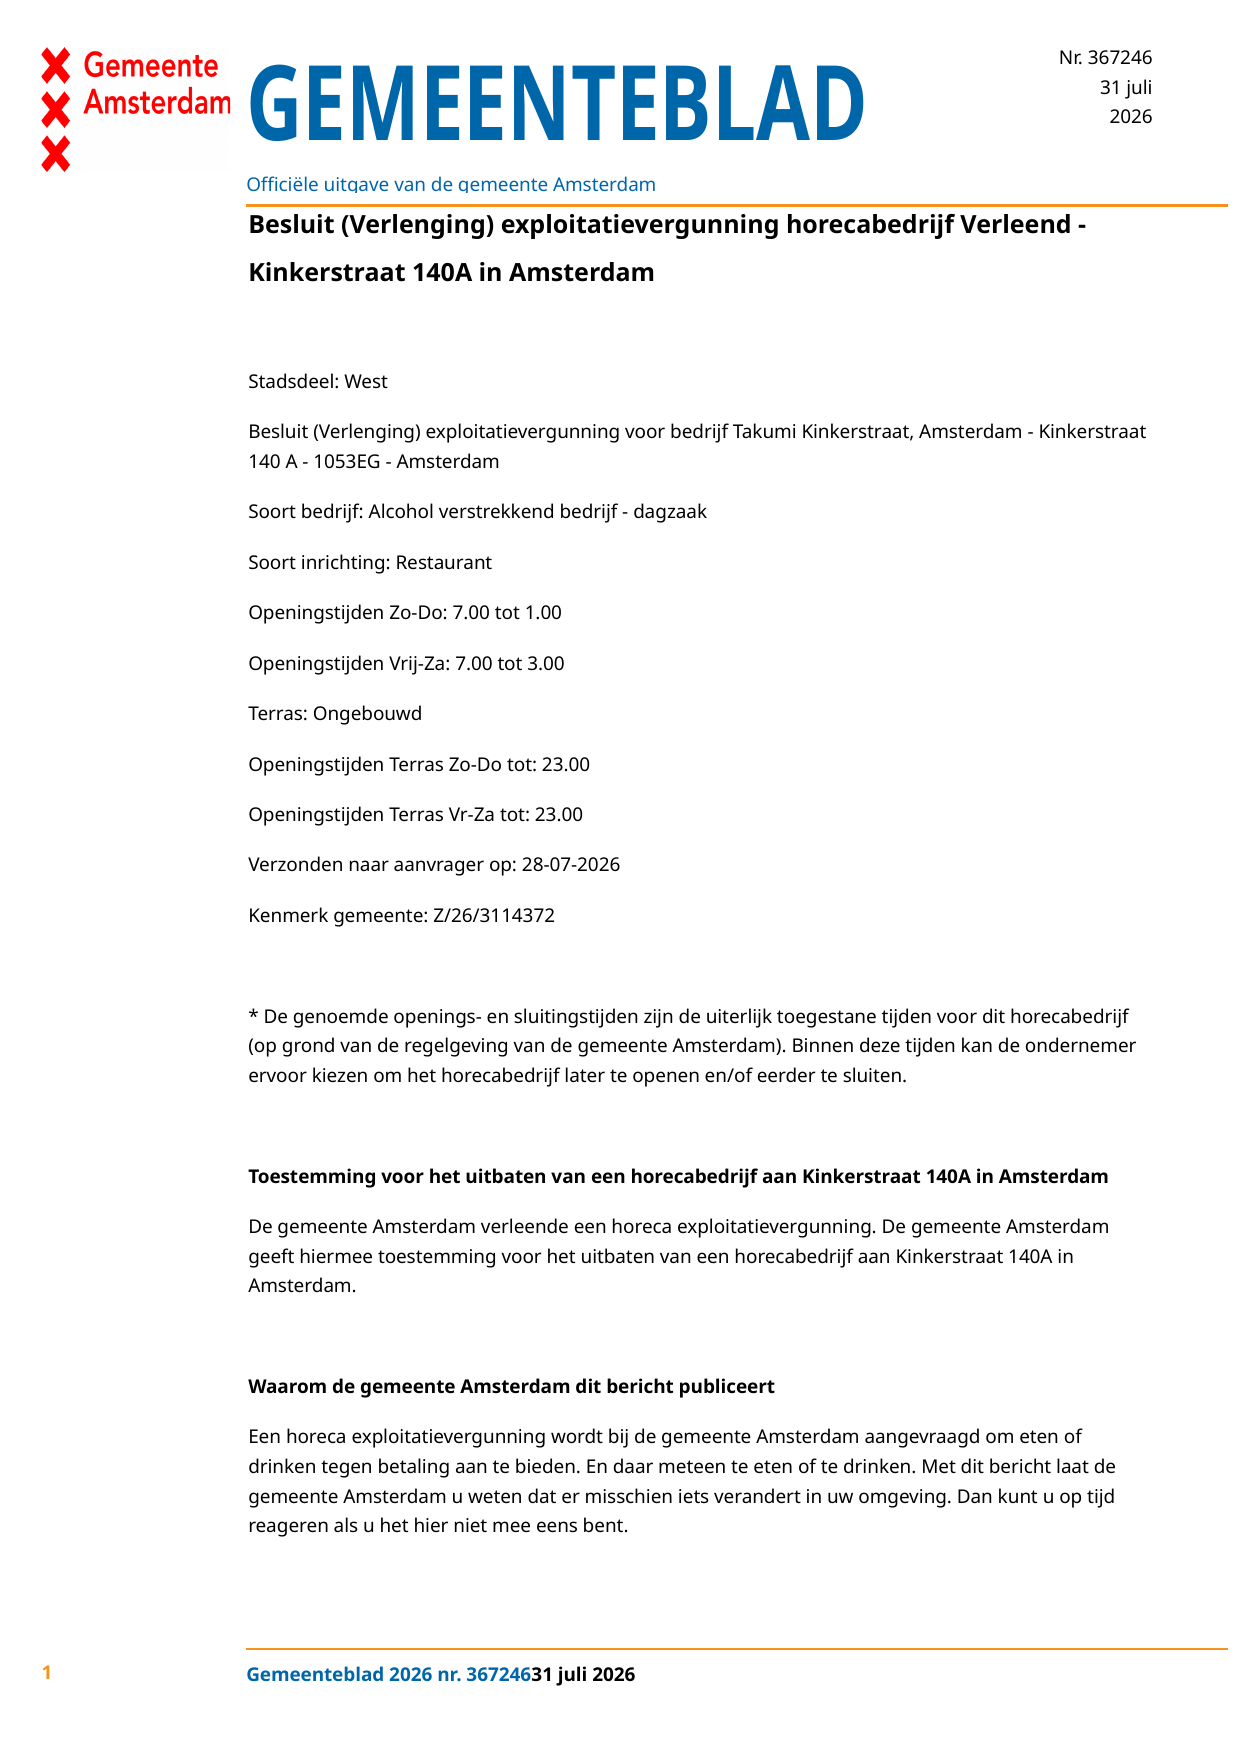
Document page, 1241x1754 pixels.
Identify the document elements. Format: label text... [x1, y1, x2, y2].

text Besluit (Verlenging) exploitatievergunning voor bedrijf Takumi Kinkerstraat, Amsterdam - Kinkerstraat 140 A - 1053EG - Amsterdam [248, 419, 1152, 474]
text Terras: Ongebouwd [248, 700, 1152, 726]
text Openingstijden Terras Vr-Za tot: 23.00 [248, 801, 1152, 827]
text Een horeca exploitatievergunning wordt bij de gemeente Amsterdam aangevraagd om eten of drinken tegen betaling aan te bieden. En daar meteen te eten of te drinken. Met dit bericht laat de gemeente Amsterdam u weten dat er misschien iets verandert in uw omgeving. Dan kunt u op tijd reageren als u het hier niet mee eens bent. [248, 1424, 1152, 1538]
text Soort inrichting: Restaurant [248, 549, 1152, 575]
text Waarom de gemeente Amsterdam dit bericht publiceert [248, 1373, 1152, 1399]
text Openingstijden Terras Zo-Do tot: 23.00 [248, 751, 1152, 777]
text Openingstijden Zo-Do: 7.00 tot 1.00 [248, 599, 1152, 625]
text Stadsdeel: West [248, 368, 1152, 394]
text Soort bedrijf: Alcohol verstrekkend bedrijf - dagzaak [248, 499, 1152, 524]
text De gemeente Amsterdam verleende een horeca exploitatievergunning. De gemeente Amsterdam geeft hiermee toestemming voor het uitbaten van een horecabedrijf aan Kinkerstraat 140A in Amsterdam. [248, 1213, 1152, 1298]
text Verzonden naar aanvrager op: 28-07-2026 [248, 852, 1152, 877]
text * De genoemde openings- en sluitingstijden zijn de uiterlijk toegestane tijden voor dit horecabedrijf (op grond van de regelgeving van de gemeente Amsterdam). Binnen deze tijden kan de ondernemer ervoor kiezen om het horecabedrijf later te openen en/of eerder te sluiten. [248, 1003, 1152, 1088]
text Kenmerk gemeente: Z/26/3114372 [248, 902, 1152, 928]
text Besluit (Verlenging) exploitatievergunning horecabedrijf Verleend - Kinkerstraat 140A in Amsterdam [248, 207, 1152, 288]
picture [41, 47, 231, 172]
text Toestemming voor het uitbaten van een horecabedrijf aan Kinkerstraat 140A in Amsterdam [248, 1163, 1152, 1189]
text Openingstijden Vrij-Za: 7.00 tot 3.00 [248, 650, 1152, 676]
